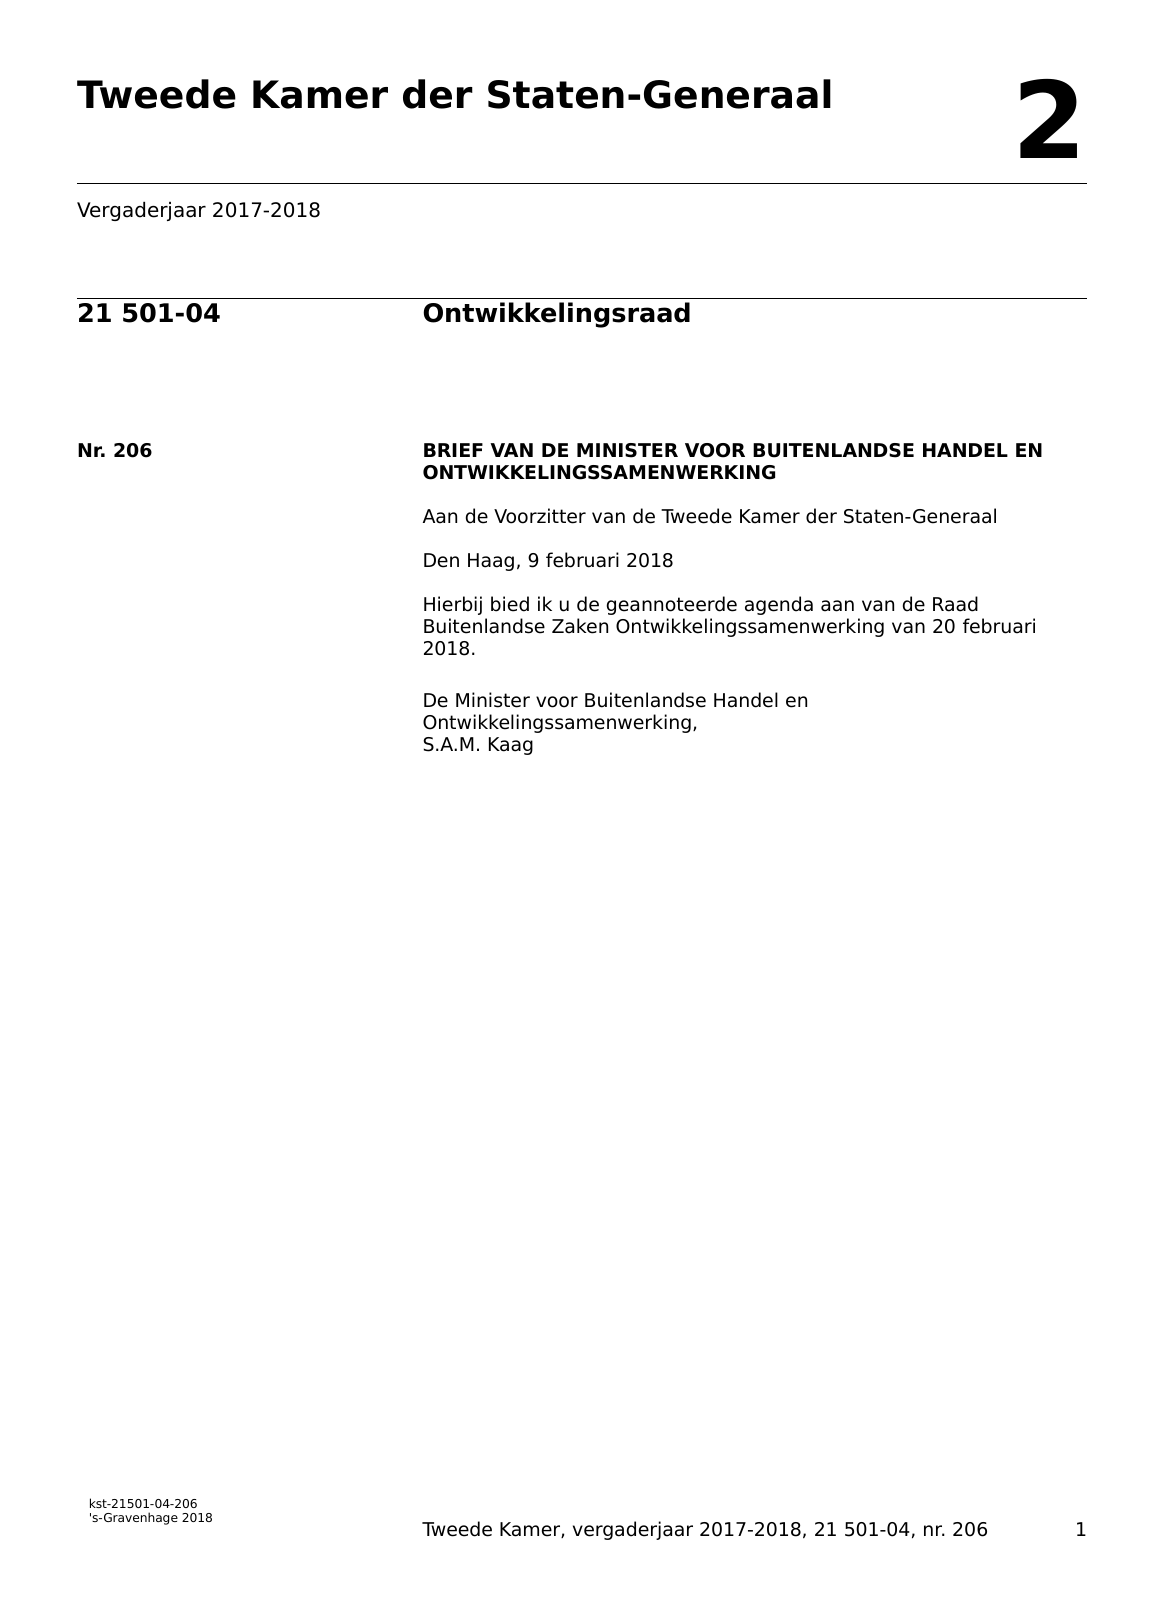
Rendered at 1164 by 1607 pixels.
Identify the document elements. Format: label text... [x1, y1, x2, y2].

table_header Tweede Kamer der Staten-Generaal [77, 59, 886, 183]
subtitle 21 501-04 Ontwikkelingsraad [77, 299, 1087, 329]
subtitle Nr. 206 BRIEF VAN DE MINISTER VOOR BUITENLANDSE HANDEL EN ONTWIKKELINGSSAMENWERKING [77, 440, 1087, 484]
text Den Haag, 9 februari 2018 [422, 550, 1087, 572]
table_header 2 [886, 59, 1087, 183]
table_cell Vergaderjaar 2017-2018 [77, 184, 1087, 298]
text Aan de Voorzitter van de Tweede Kamer der Staten-Generaal [422, 506, 1087, 528]
text 's-Gravenhage 2018 [88, 1511, 323, 1525]
text Hierbij bied ik u de geannoteerde agenda aan van de Raad Buitenlandse Zaken Ontwikkelingssamenwerking van 20 februari 2018. [422, 594, 1087, 660]
text De Minister voor Buitenlandse Handel en Ontwikkelingssamenwerking, S.A.M. Kaag [422, 690, 1087, 756]
text kst-21501-04-206 [88, 1497, 323, 1511]
